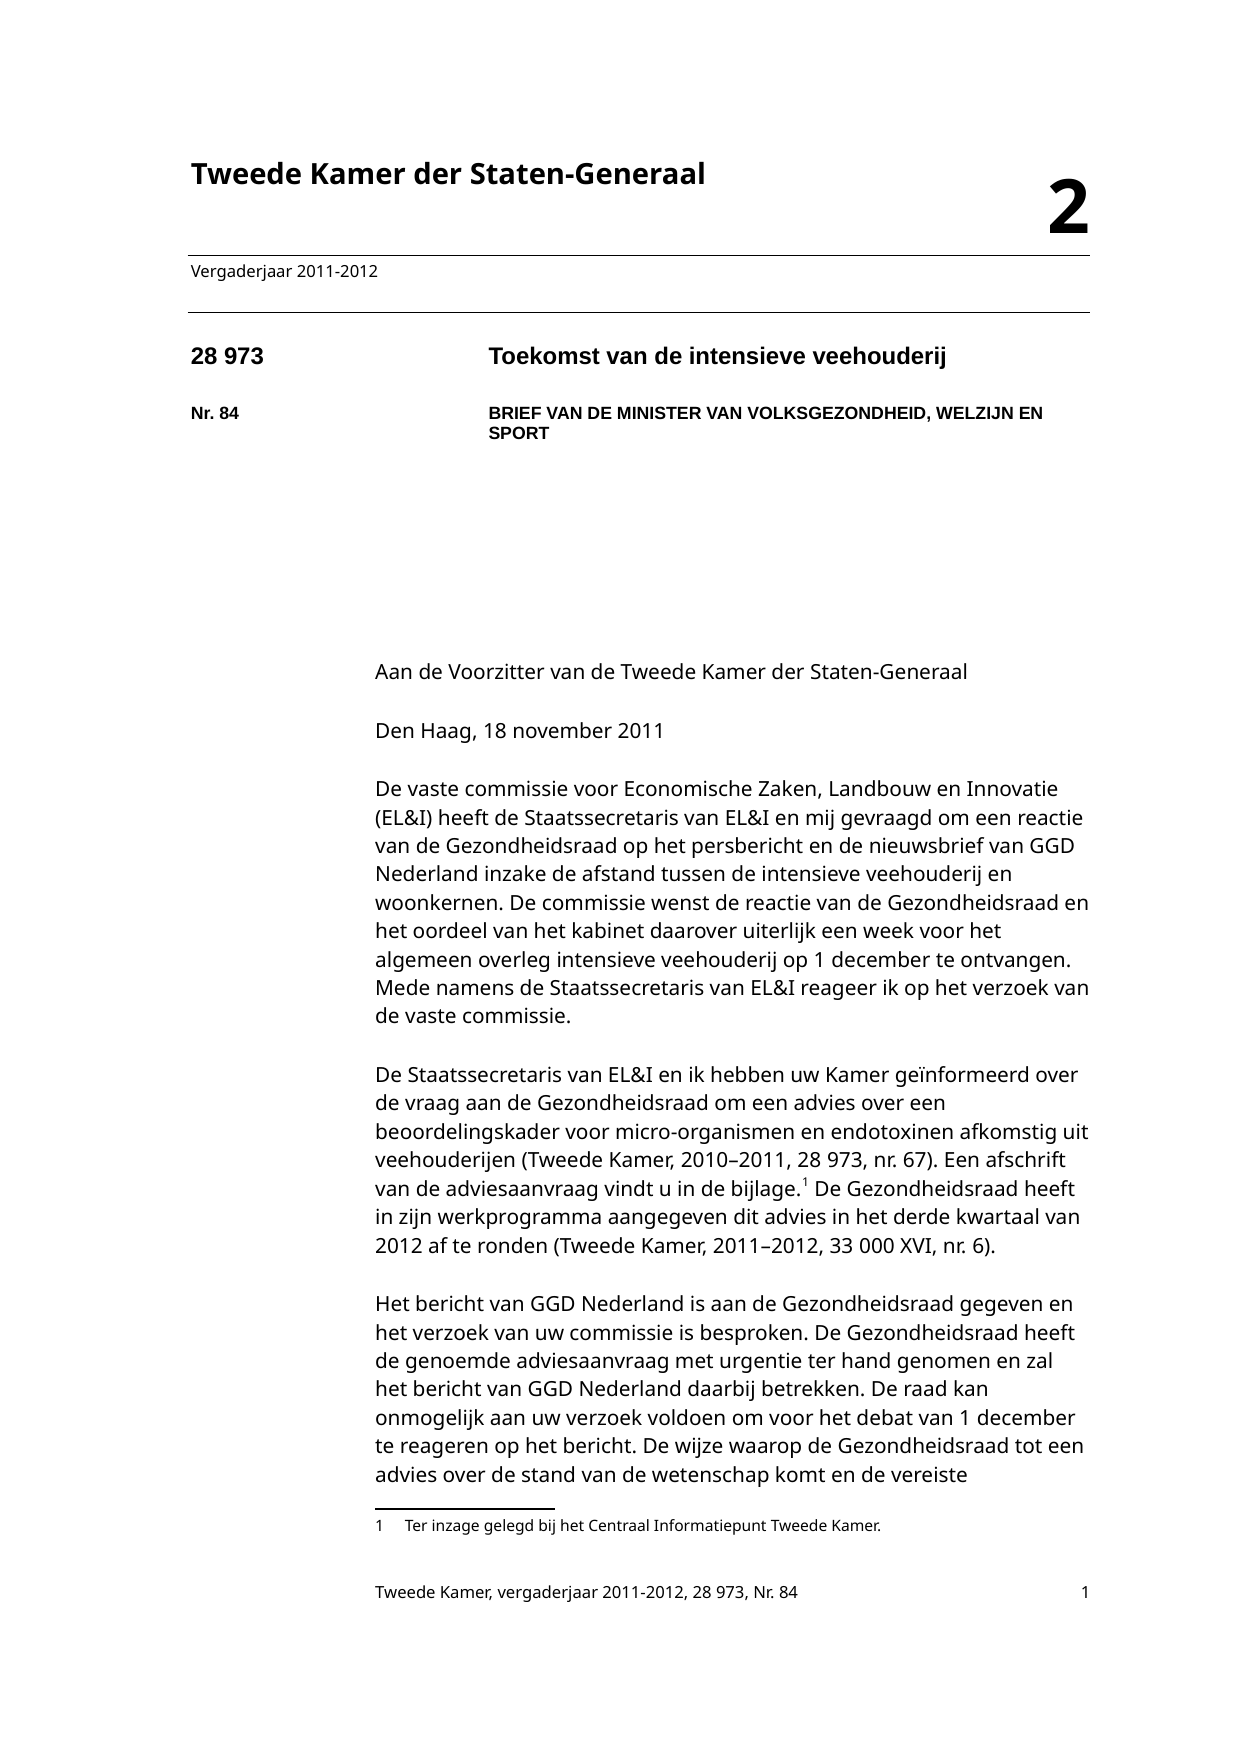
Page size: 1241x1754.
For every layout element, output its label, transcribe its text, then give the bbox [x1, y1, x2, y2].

text De vaste commissie voor Economische Zaken, Landbouw en Innovatie (EL&I) heeft de Staatssecretaris van EL&I en mij gevraagd om een reactie van de Gezondheidsraad op het persbericht en de nieuwsbrief van GGD Nederland inzake de afstand tussen de intensieve veehouderij en woonkernen. De commissie wenst de reactie van de Gezondheidsraad en het oordeel van het kabinet daarover uiterlijk een week voor het algemeen overleg intensieve veehouderij op 1 december te ontvangen. Mede namens de Staatssecretaris van EL&I reageer ik op het verzoek van de vaste commissie. [375, 774, 1090, 1030]
text Ter inzage gelegd bij het Centraal Informatiepunt Tweede Kamer. [375, 1508, 1090, 1536]
table_header 2 [910, 150, 1090, 255]
table_cell 28 973 [188, 339, 485, 399]
table_cell [485, 256, 1090, 312]
text Het bericht van GGD Nederland is aan de Gezondheidsraad gegeven en het verzoek van uw commissie is besproken. De Gezondheidsraad heeft de genoemde adviesaanvraag met urgentie ter hand genomen en zal het bericht van GGD Nederland daarbij betrekken. De raad kan onmogelijk aan uw verzoek voldoen om voor het debat van 1 december te reageren op het bericht. De wijze waarop de Gezondheidsraad tot een advies over de stand van de wetenschap komt en de vereiste [375, 1289, 1090, 1488]
text Den Haag, 18 november 2011 [375, 716, 1090, 744]
text Aan de Voorzitter van de Tweede Kamer der Staten-Generaal [375, 657, 1090, 686]
table_cell BRIEF VAN DE MINISTER VAN VOLKSGEZONDHEID, WELZIJN EN SPORT [485, 399, 1090, 539]
table_header Tweede Kamer der Staten-Generaal [188, 150, 909, 255]
table_cell Vergaderjaar 2011-2012 [188, 256, 485, 312]
text De Staatssecretaris van EL&I en ik hebben uw Kamer geïnformeerd over de vraag aan de Gezondheidsraad om een advies over een beoordelingskader voor micro-organismen en endotoxinen afkomstig uit veehouderijen (Tweede Kamer, 2010–2011, 28 973, nr. 67). Een afschrift van de adviesaanvraag vindt u in de bijlage. De Gezondheidsraad heeft in zijn werkprogramma aangegeven dit advies in het derde kwartaal van 2012 af te ronden (Tweede Kamer, 2011–2012, 33 000 XVI, nr. 6). [375, 1060, 1090, 1259]
table_cell [188, 313, 485, 339]
table_cell [485, 313, 1090, 339]
table_cell Toekomst van de intensieve veehouderij [485, 339, 1090, 399]
table_cell Nr. 84 [188, 399, 485, 539]
